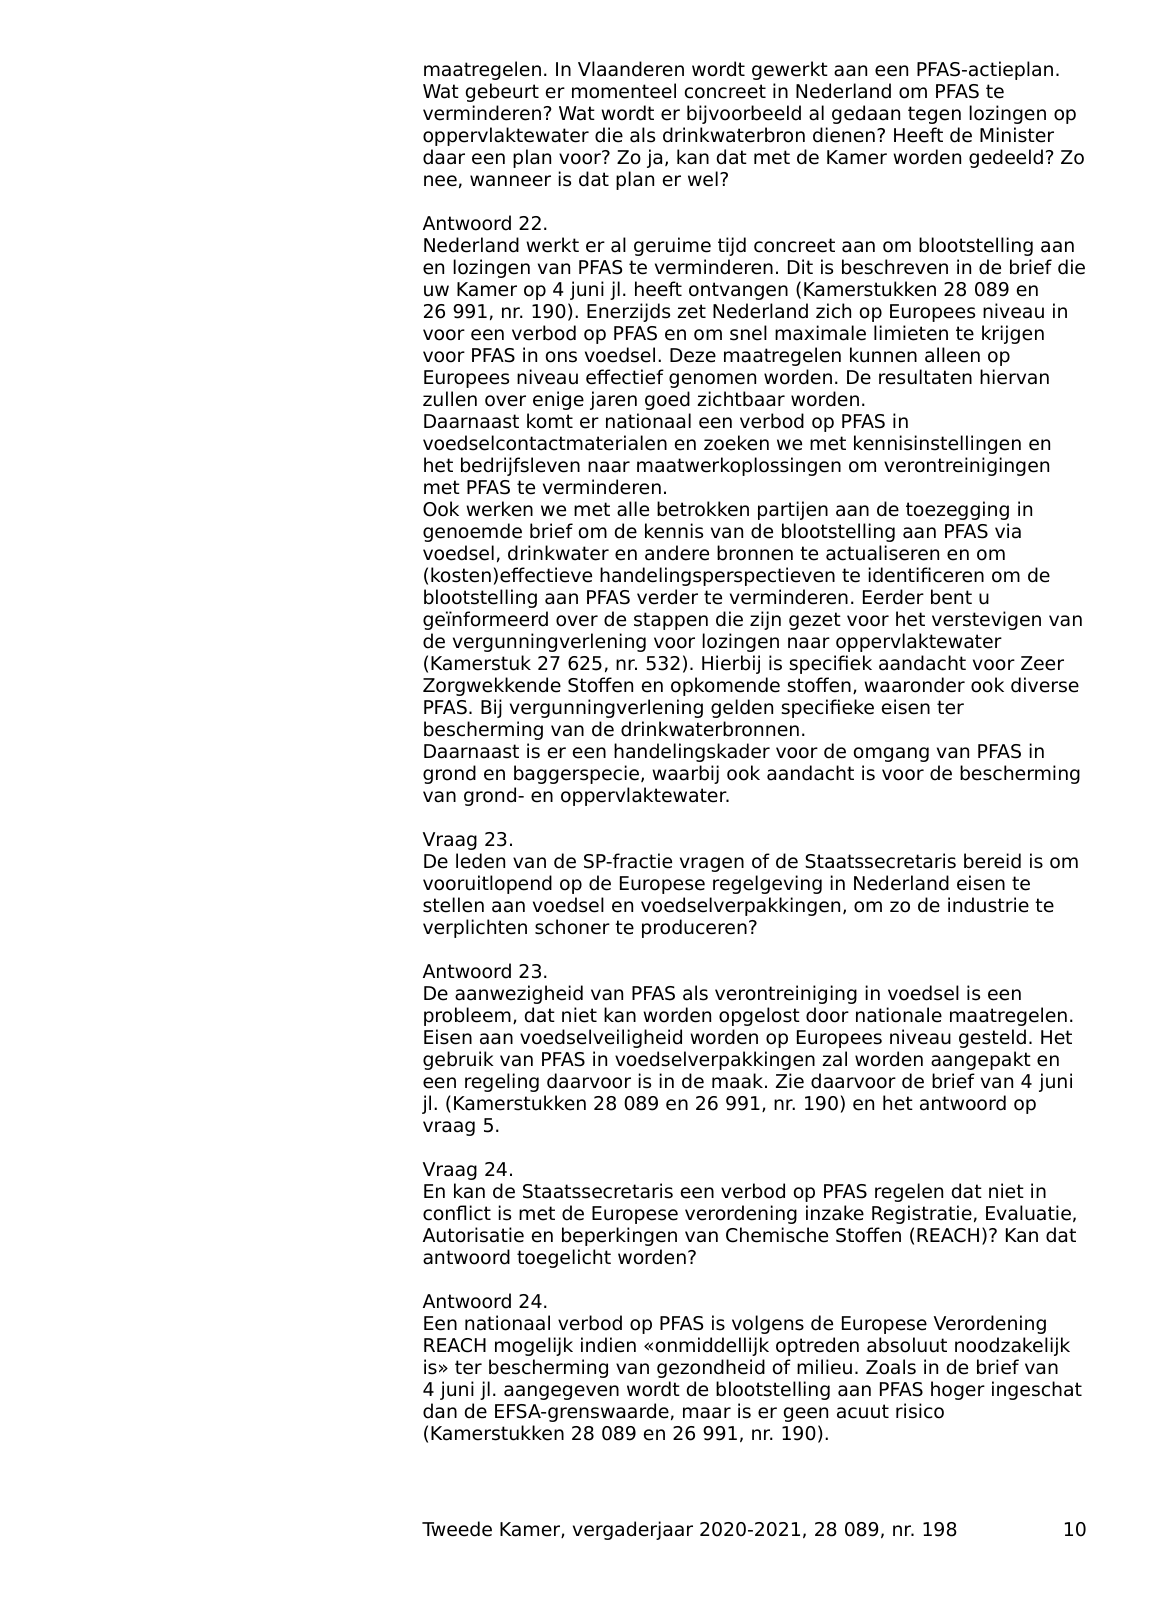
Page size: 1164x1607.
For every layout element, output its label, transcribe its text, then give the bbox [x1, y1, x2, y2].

text Antwoord 23. [422, 961, 1087, 983]
text Daarnaast komt er nationaal een verbod op PFAS in voedselcontactmaterialen en zoeken we met kennisinstellingen en het bedrijfsleven naar maatwerkoplossingen om verontreinigingen met PFAS te verminderen. [422, 411, 1087, 499]
text Nederland werkt er al geruime tijd concreet aan om blootstelling aan en lozingen van PFAS te verminderen. Dit is beschreven in de brief die uw Kamer op 4 juni jl. heeft ontvangen (Kamerstukken 28 089 en 26 991, nr. 190). Enerzijds zet Nederland zich op Europees niveau in voor een verbod op PFAS en om snel maximale limieten te krijgen voor PFAS in ons voedsel. Deze maatregelen kunnen alleen op Europees niveau effectief genomen worden. De resultaten hiervan zullen over enige jaren goed zichtbaar worden. [422, 235, 1087, 411]
text De aanwezigheid van PFAS als verontreiniging in voedsel is een probleem, dat niet kan worden opgelost door nationale maatregelen. Eisen aan voedselveiligheid worden op Europees niveau gesteld. Het gebruik van PFAS in voedselverpakkingen zal worden aangepakt en een regeling daarvoor is in de maak. Zie daarvoor de brief van 4 juni jl. (Kamerstukken 28 089 en 26 991, nr. 190) en het antwoord op vraag 5. [422, 983, 1087, 1137]
text Daarnaast is er een handelingskader voor de omgang van PFAS in grond en baggerspecie, waarbij ook aandacht is voor de bescherming van grond- en oppervlaktewater. [422, 741, 1087, 807]
text maatregelen. In Vlaanderen wordt gewerkt aan een PFAS-actieplan. Wat gebeurt er momenteel concreet in Nederland om PFAS te verminderen? Wat wordt er bijvoorbeeld al gedaan tegen lozingen op oppervlaktewater die als drinkwaterbron dienen? Heeft de Minister daar een plan voor? Zo ja, kan dat met de Kamer worden gedeeld? Zo nee, wanneer is dat plan er wel? [422, 59, 1087, 191]
text En kan de Staatssecretaris een verbod op PFAS regelen dat niet in conflict is met de Europese verordening inzake Registratie, Evaluatie, Autorisatie en beperkingen van Chemische Stoffen (REACH)? Kan dat antwoord toegelicht worden? [422, 1181, 1087, 1269]
text Vraag 23. [422, 829, 1087, 851]
text De leden van de SP-fractie vragen of de Staatssecretaris bereid is om vooruitlopend op de Europese regelgeving in Nederland eisen te stellen aan voedsel en voedselverpakkingen, om zo de industrie te verplichten schoner te produceren? [422, 851, 1087, 939]
text Antwoord 22. [422, 213, 1087, 235]
text Vraag 24. [422, 1159, 1087, 1181]
text Antwoord 24. [422, 1291, 1087, 1313]
text Ook werken we met alle betrokken partijen aan de toezegging in genoemde brief om de kennis van de blootstelling aan PFAS via voedsel, drinkwater en andere bronnen te actualiseren en om (kosten)effectieve handelingsperspectieven te identificeren om de blootstelling aan PFAS verder te verminderen. Eerder bent u geïnformeerd over de stappen die zijn gezet voor het verstevigen van de vergunningverlening voor lozingen naar oppervlaktewater (Kamerstuk 27 625, nr. 532). Hierbij is specifiek aandacht voor Zeer Zorgwekkende Stoffen en opkomende stoffen, waaronder ook diverse PFAS. Bij vergunningverlening gelden specifieke eisen ter bescherming van de drinkwaterbronnen. [422, 499, 1087, 741]
text Een nationaal verbod op PFAS is volgens de Europese Verordening REACH mogelijk indien «onmiddellijk optreden absoluut noodzakelijk is» ter bescherming van gezondheid of milieu. Zoals in de brief van 4 juni jl. aangegeven wordt de blootstelling aan PFAS hoger ingeschat dan de EFSA-grenswaarde, maar is er geen acuut risico (Kamerstukken 28 089 en 26 991, nr. 190). [422, 1313, 1087, 1445]
